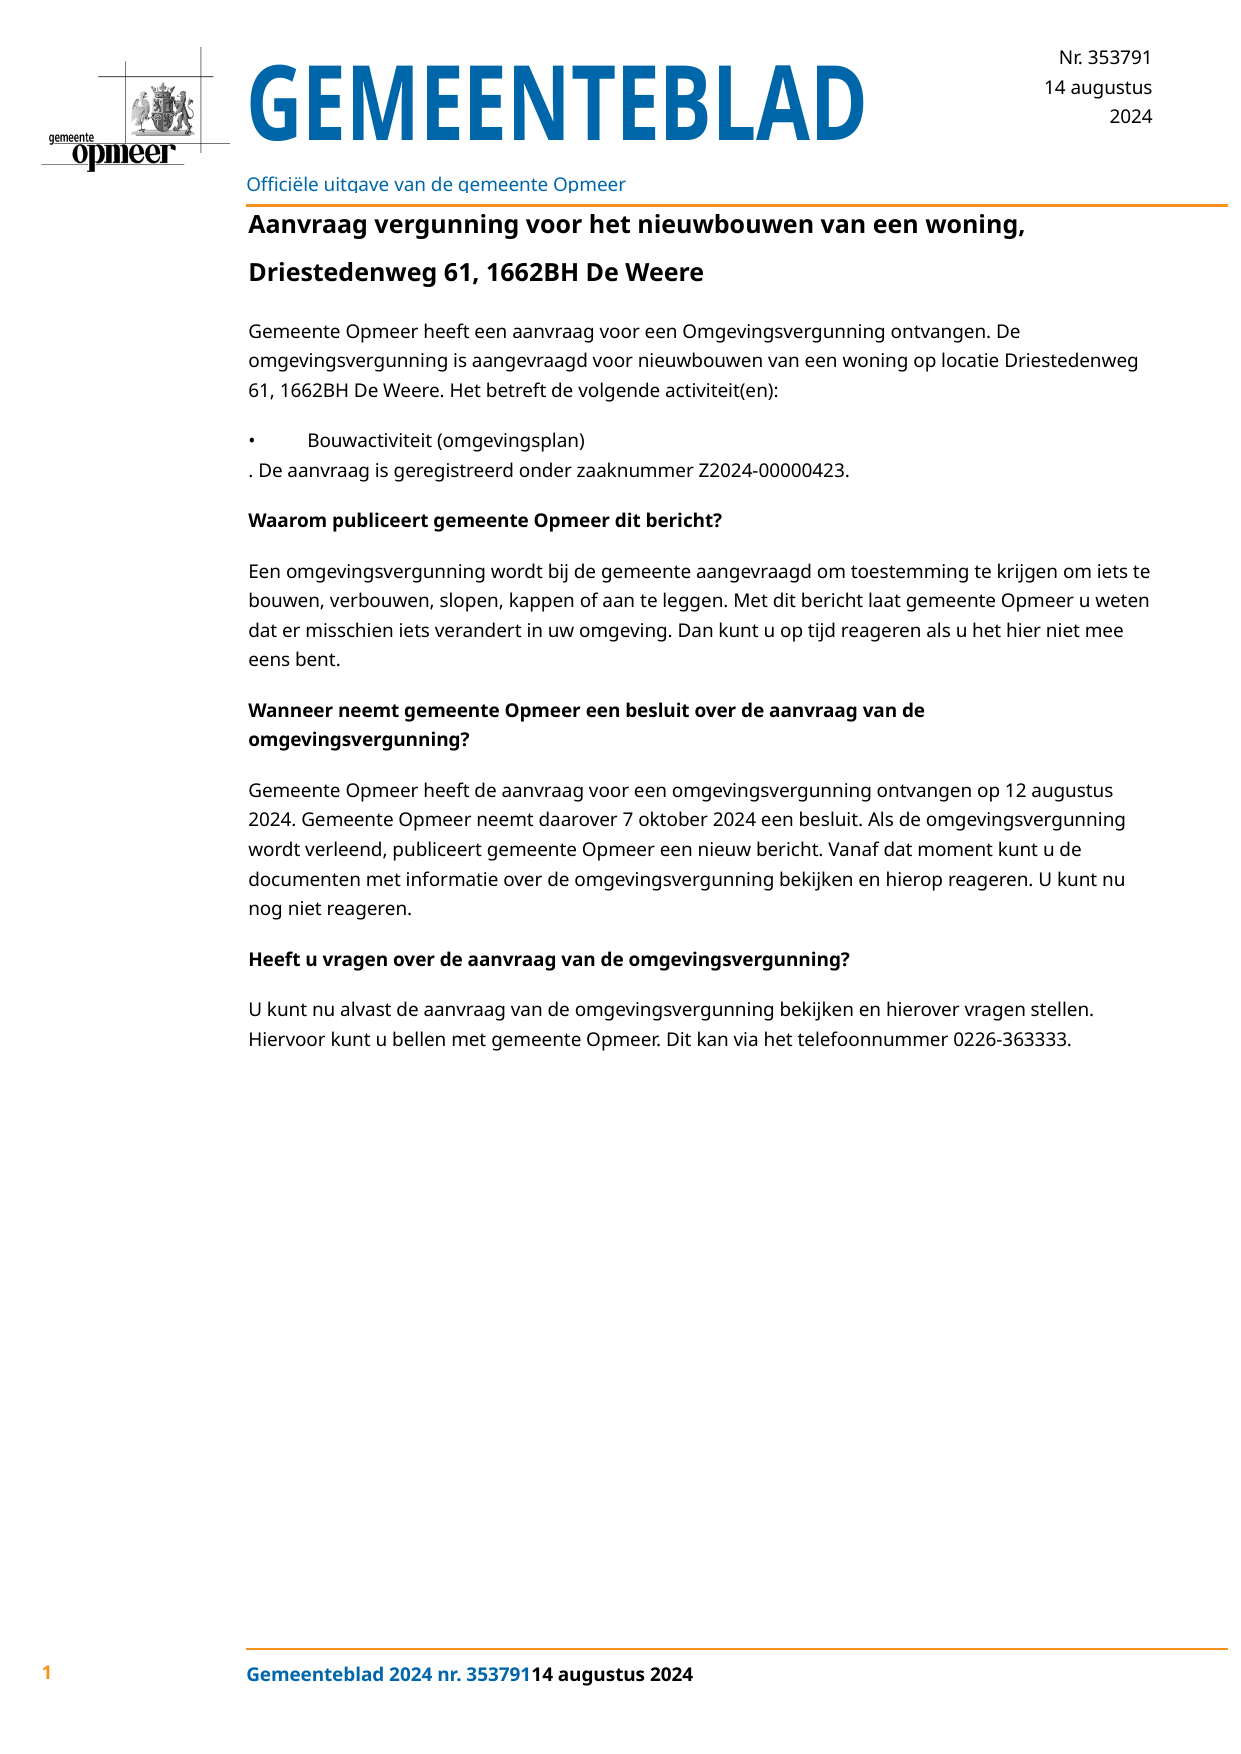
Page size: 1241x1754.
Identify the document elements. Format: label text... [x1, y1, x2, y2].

text Gemeente Opmeer heeft de aanvraag voor een omgevingsvergunning ontvangen op 12 augustus 2024. Gemeente Opmeer neemt daarover 7 oktober 2024 een besluit. Als de omgevingsvergunning wordt verleend, publiceert gemeente Opmeer een nieuw bericht. Vanaf dat moment kunt u de documenten met informatie over de omgevingsvergunning bekijken en hierop reageren. U kunt nu nog niet reageren. [248, 777, 1152, 921]
list Bouwactiviteit (omgevingsplan) [248, 427, 1152, 453]
text Wanneer neemt gemeente Opmeer een besluit over de aanvraag van de omgevingsvergunning? [248, 697, 1152, 752]
text Gemeente Opmeer heeft een aanvraag voor een Omgevingsvergunning ontvangen. De omgevingsvergunning is aangevraagd voor nieuwbouwen van een woning op locatie Driestedenweg 61, 1662BH De Weere. Het betreft de volgende activiteit(en): [248, 318, 1152, 403]
text . De aanvraag is geregistreerd onder zaaknummer Z2024-00000423. [248, 457, 1152, 483]
picture [41, 47, 231, 172]
text Waarom publiceert gemeente Opmeer dit bericht? [248, 507, 1152, 533]
text Heeft u vragen over de aanvraag van de omgevingsvergunning? [248, 946, 1152, 972]
text Aanvraag vergunning voor het nieuwbouwen van een woning, Driestedenweg 61, 1662BH De Weere [248, 207, 1152, 288]
text Een omgevingsvergunning wordt bij de gemeente aangevraagd om toestemming te krijgen om iets te bouwen, verbouwen, slopen, kappen of aan te leggen. Met dit bericht laat gemeente Opmeer u weten dat er misschien iets verandert in uw omgeving. Dan kunt u op tijd reageren als u het hier niet mee eens bent. [248, 558, 1152, 672]
text U kunt nu alvast de aanvraag van de omgevingsvergunning bekijken en hierover vragen stellen. Hiervoor kunt u bellen met gemeente Opmeer. Dit kan via het telefoonnummer 0226-363333. [248, 996, 1152, 1052]
